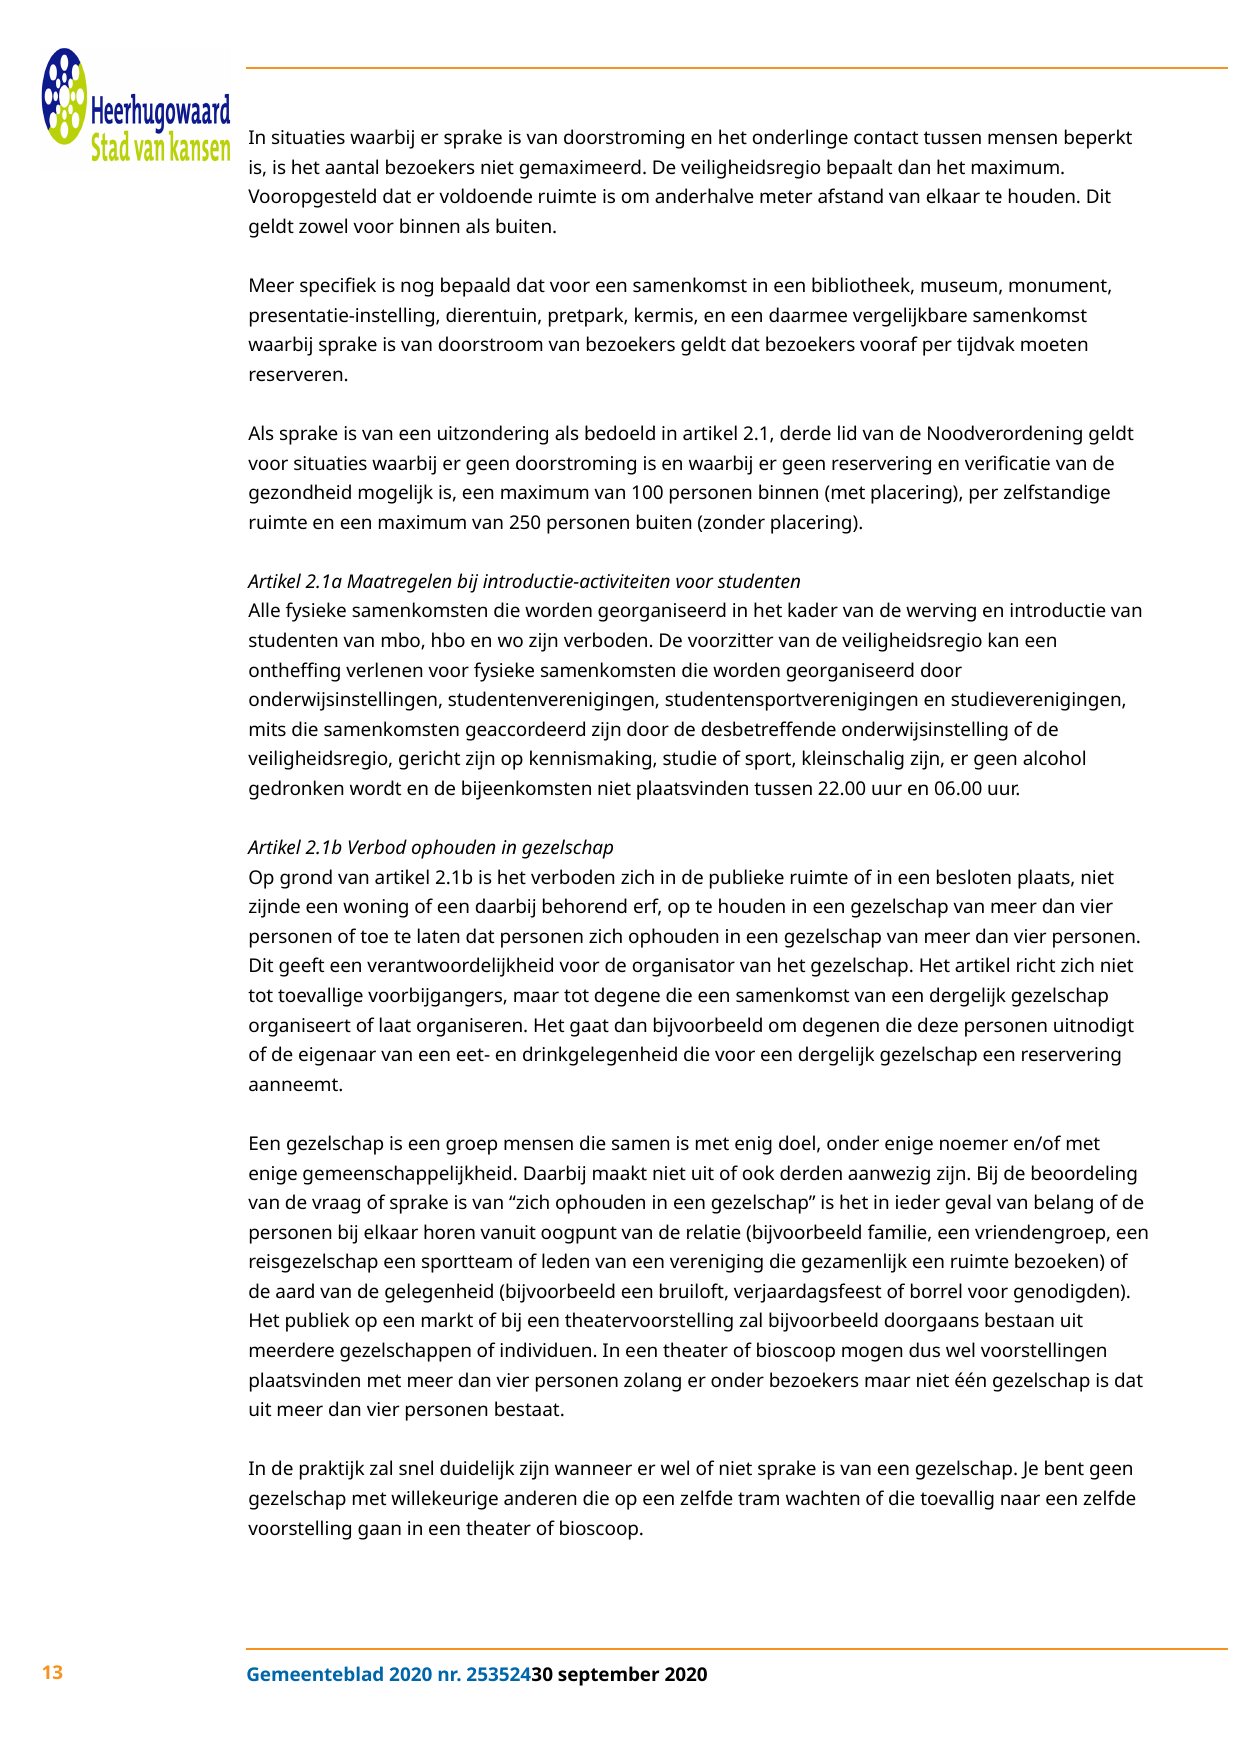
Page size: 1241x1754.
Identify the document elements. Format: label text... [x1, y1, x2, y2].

text Artikel 2.1a Maatregelen bij introductie-activiteiten voor studenten [248, 568, 1152, 594]
text Alle fysieke samenkomsten die worden georganiseerd in het kader van de werving en introductie van studenten van mbo, hbo en wo zijn verboden. De voorzitter van de veiligheidsregio kan een ontheffing verlenen voor fysieke samenkomsten die worden georganiseerd door onderwijsinstellingen, studentenverenigingen, studentensportverenigingen en studieverenigingen, mits die samenkomsten geaccordeerd zijn door de desbetreffende onderwijsinstelling of de veiligheidsregio, gericht zijn op kennismaking, studie of sport, kleinschalig zijn, er geen alcohol gedronken wordt en de bijeenkomsten niet plaatsvinden tussen 22.00 uur en 06.00 uur. [248, 598, 1152, 801]
text In situaties waarbij er sprake is van doorstroming en het onderlinge contact tussen mensen beperkt is, is het aantal bezoekers niet gemaximeerd. De veiligheidsregio bepaalt dan het maximum. Vooropgesteld dat er voldoende ruimte is om anderhalve meter afstand van elkaar te houden. Dit geldt zowel voor binnen als buiten. [248, 124, 1152, 239]
text Meer specifiek is nog bepaald dat voor een samenkomst in een bibliotheek, museum, monument, presentatie-instelling, dierentuin, pretpark, kermis, en een daarmee vergelijkbare samenkomst waarbij sprake is van doorstroom van bezoekers geldt dat bezoekers vooraf per tijdvak moeten reserveren. [248, 272, 1152, 387]
text In de praktijk zal snel duidelijk zijn wanneer er wel of niet sprake is van een gezelschap. Je bent geen gezelschap met willekeurige anderen die op een zelfde tram wachten of die toevallig naar een zelfde voorstelling gaan in een theater of bioscoop. [248, 1456, 1152, 1541]
text Artikel 2.1b Verbod ophouden in gezelschap [248, 834, 1152, 860]
text Als sprake is van een uitzondering als bedoeld in artikel 2.1, derde lid van de Noodverordening geldt voor situaties waarbij er geen doorstroming is en waarbij er geen reservering en verificatie van de gezondheid mogelijk is, een maximum van 100 personen binnen (met placering), per zelfstandige ruimte en een maximum van 250 personen buiten (zonder placering). [248, 420, 1152, 535]
picture [41, 47, 231, 172]
text Op grond van artikel 2.1b is het verboden zich in de publieke ruimte of in een besloten plaats, niet zijnde een woning of een daarbij behorend erf, op te houden in een gezelschap van meer dan vier personen of toe te laten dat personen zich ophouden in een gezelschap van meer dan vier personen. Dit geeft een verantwoordelijkheid voor de organisator van het gezelschap. Het artikel richt zich niet tot toevallige voorbijgangers, maar tot degene die een samenkomst van een dergelijk gezelschap organiseert of laat organiseren. Het gaat dan bijvoorbeeld om degenen die deze personen uitnodigt of de eigenaar van een eet- en drinkgelegenheid die voor een dergelijk gezelschap een reservering aanneemt. [248, 864, 1152, 1097]
text Een gezelschap is een groep mensen die samen is met enig doel, onder enige noemer en/of met enige gemeenschappelijkheid. Daarbij maakt niet uit of ook derden aanwezig zijn. Bij de beoordeling van de vraag of sprake is van “zich ophouden in een gezelschap” is het in ieder geval van belang of de personen bij elkaar horen vanuit oogpunt van de relatie (bijvoorbeeld familie, een vriendengroep, een reisgezelschap een sportteam of leden van een vereniging die gezamenlijk een ruimte bezoeken) of de aard van de gelegenheid (bijvoorbeeld een bruiloft, verjaardagsfeest of borrel voor genodigden). Het publiek op een markt of bij een theatervoorstelling zal bijvoorbeeld doorgaans bestaan uit meerdere gezelschappen of individuen. In een theater of bioscoop mogen dus wel voorstellingen plaatsvinden met meer dan vier personen zolang er onder bezoekers maar niet één gezelschap is dat uit meer dan vier personen bestaat. [248, 1130, 1152, 1422]
